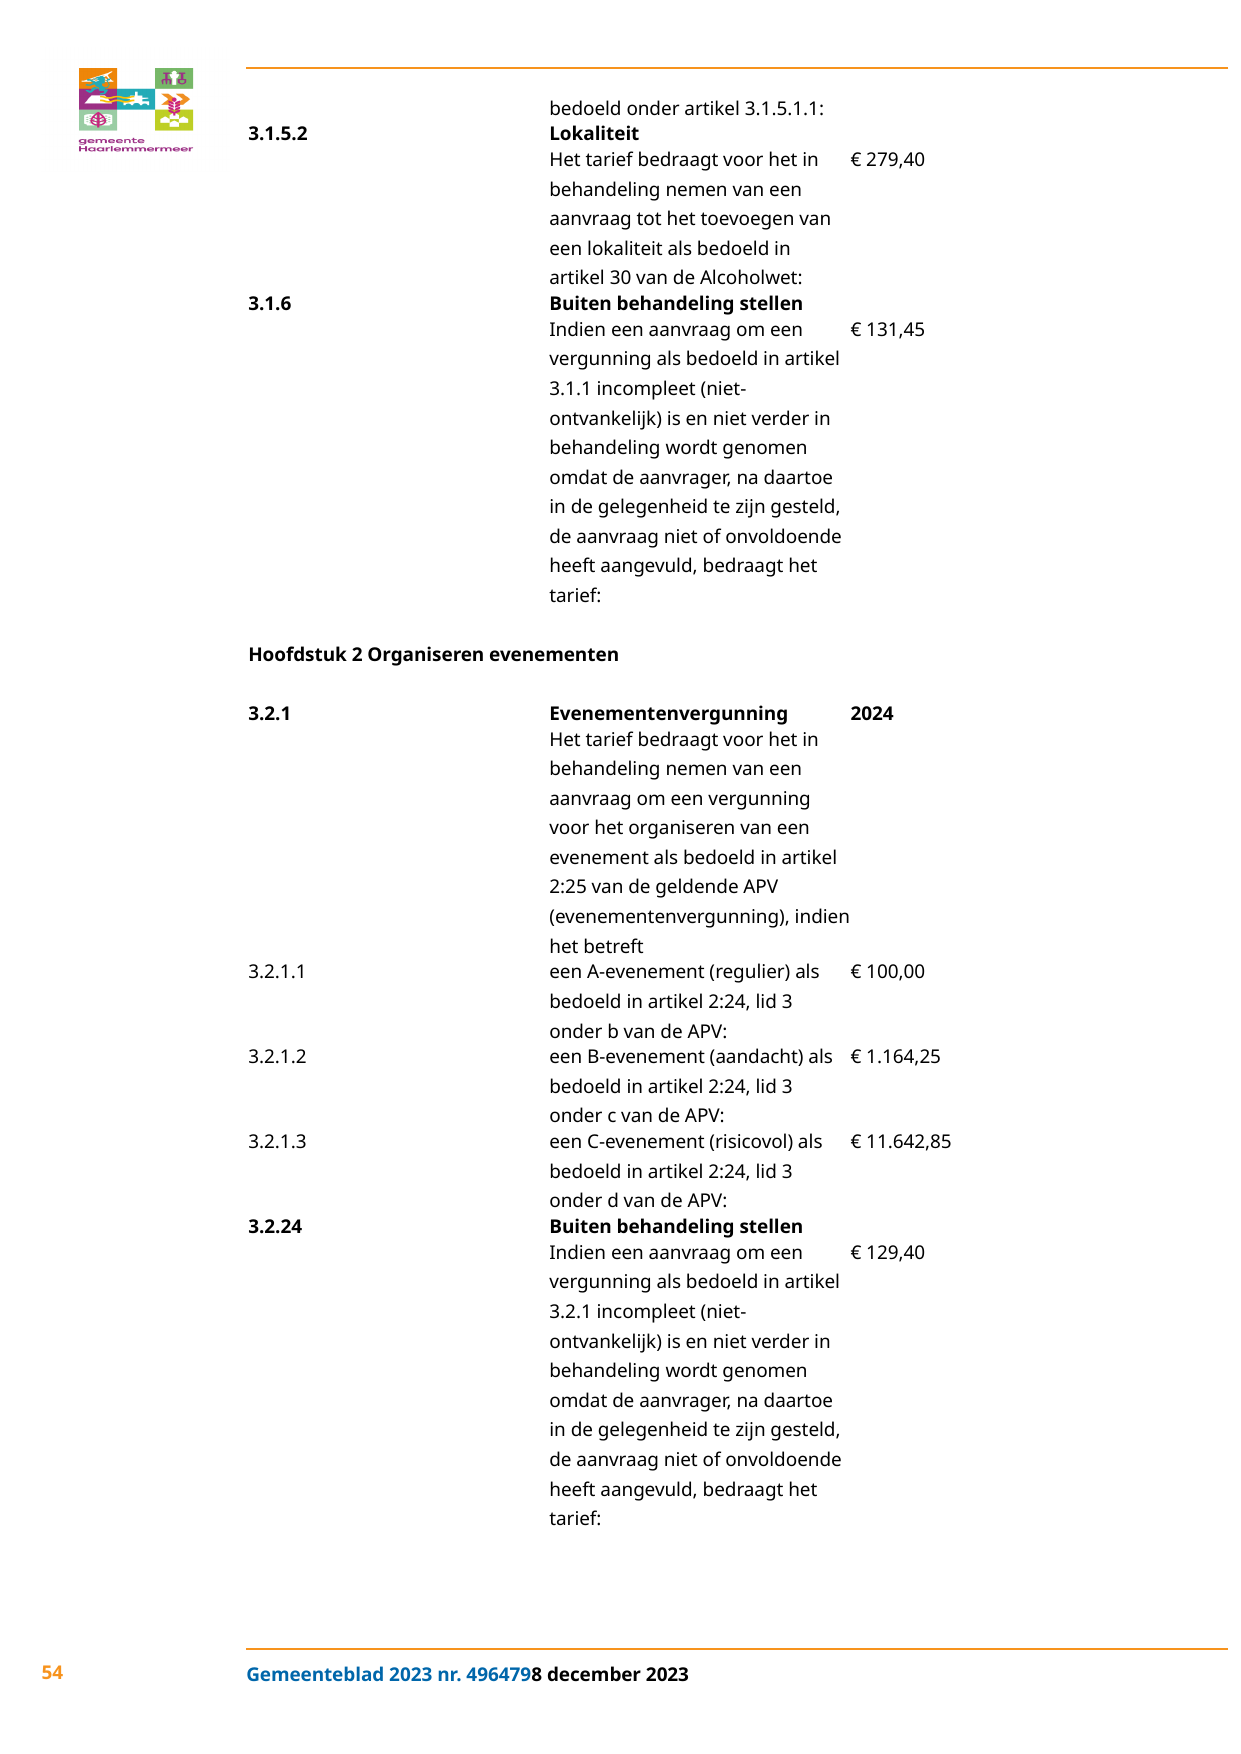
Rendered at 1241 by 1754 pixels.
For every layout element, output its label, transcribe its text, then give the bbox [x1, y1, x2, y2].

table_cell een A-evenement (regulier) als bedoeld in artikel 2:24, lid 3 onder b van de APV: [549, 959, 850, 1043]
table_header Evenementenvergunning [549, 700, 850, 726]
table_cell bedoeld onder artikel 3.1.5.1.1: [549, 95, 850, 121]
table_cell 3.2.1.1 [248, 959, 549, 1043]
table_cell € 129,40 [850, 1239, 1152, 1531]
table_cell € 11.642,85 [850, 1129, 1152, 1213]
table_cell [850, 95, 1152, 121]
table_cell Indien een aanvraag om een vergunning als bedoeld in artikel 3.2.1 incompleet (niet-ontvankelijk) is en niet verder in behandeling wordt genomen omdat de aanvrager, na daartoe in de gelegenheid te zijn gesteld, de aanvraag niet of onvoldoende heeft aangevuld, bedraagt het tarief: [549, 1239, 850, 1531]
table_cell Het tarief bedraagt voor het in behandeling nemen van een aanvraag om een vergunning voor het organiseren van een evenement als bedoeld in artikel 2:25 van de geldende APV (evenementenvergunning), indien het betreft [549, 726, 850, 959]
table_cell [850, 290, 1152, 316]
table_cell Indien een aanvraag om een vergunning als bedoeld in artikel 3.1.1 incompleet (niet-ontvankelijk) is en niet verder in behandeling wordt genomen omdat de aanvrager, na daartoe in de gelegenheid te zijn gesteld, de aanvraag niet of onvoldoende heeft aangevuld, bedraagt het tarief: [549, 316, 850, 608]
table_cell [248, 95, 549, 121]
table_cell Buiten behandeling stellen [549, 290, 850, 316]
table_cell een B-evenement (aandacht) als bedoeld in artikel 2:24, lid 3 onder c van de APV: [549, 1044, 850, 1128]
table_cell Het tarief bedraagt voor het in behandeling nemen van een aanvraag tot het toevoegen van een lokaliteit als bedoeld in artikel 30 van de Alcoholwet: [549, 146, 850, 290]
table_cell [850, 1213, 1152, 1239]
table_cell € 131,45 [850, 316, 1152, 608]
table_cell 3.1.6 [248, 290, 549, 608]
table_cell een C-evenement (risicovol) als bedoeld in artikel 2:24, lid 3 onder d van de APV: [549, 1129, 850, 1213]
table_cell € 279,40 [850, 146, 1152, 290]
table_header 3.2.1 [248, 700, 549, 959]
text Hoofdstuk 2 Organiseren evenementen [248, 641, 1152, 667]
table_cell € 1.164,25 [850, 1044, 1152, 1128]
table_cell 3.2.24 [248, 1213, 549, 1531]
table_cell Lokaliteit [549, 121, 850, 146]
table_cell 3.1.5.2 [248, 121, 549, 290]
table_header 2024 [850, 700, 1152, 726]
table_cell 3.2.1.2 [248, 1044, 549, 1128]
table_cell [850, 726, 1152, 959]
table_cell [850, 121, 1152, 146]
table_cell € 100,00 [850, 959, 1152, 1043]
table_cell 3.2.1.3 [248, 1129, 549, 1213]
table_cell Buiten behandeling stellen [549, 1213, 850, 1239]
picture [41, 47, 231, 172]
